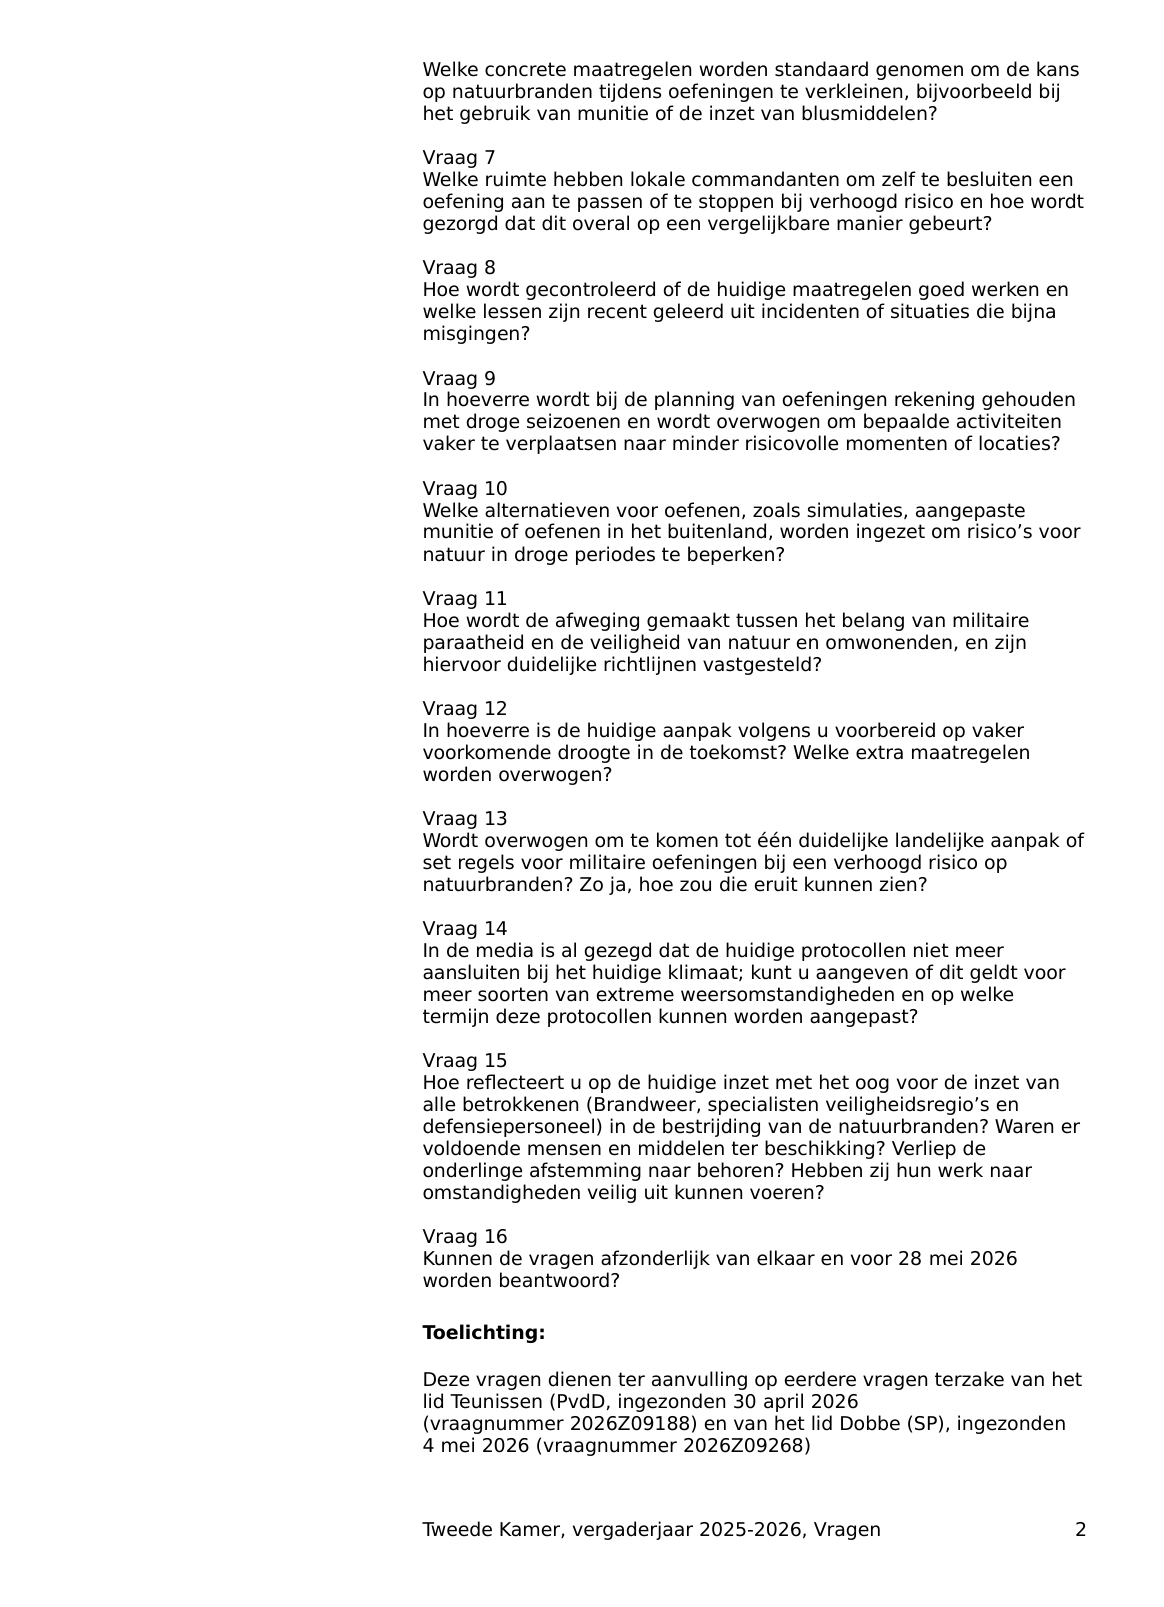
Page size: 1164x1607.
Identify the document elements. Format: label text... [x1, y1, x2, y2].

text Welke alternatieven voor oefenen, zoals simulaties, aangepaste munitie of oefenen in het buitenland, worden ingezet om risico’s voor natuur in droge periodes te beperken? [422, 499, 1087, 565]
text Vraag 10 [422, 477, 1087, 499]
text Vraag 11 [422, 588, 1087, 609]
text In de media is al gezegd dat de huidige protocollen niet meer aansluiten bij het huidige klimaat; kunt u aangeven of dit geldt voor meer soorten van extreme weersomstandigheden en op welke termijn deze protocollen kunnen worden aangepast? [422, 940, 1087, 1028]
text Vraag 14 [422, 918, 1087, 940]
subtitle Toelichting: [422, 1322, 1087, 1344]
text Vraag 8 [422, 257, 1087, 279]
text Vraag 9 [422, 367, 1087, 389]
text Deze vragen dienen ter aanvulling op eerdere vragen terzake van het lid Teunissen (PvdD, ingezonden 30 april 2026 (vraagnummer 2026Z09188) en van het lid Dobbe (SP), ingezonden 4 mei 2026 (vraagnummer 2026Z09268) [422, 1369, 1087, 1457]
text Vraag 15 [422, 1050, 1087, 1072]
text Kunnen de vragen afzonderlijk van elkaar en voor 28 mei 2026 worden beantwoord? [422, 1248, 1087, 1292]
text Hoe wordt de afweging gemaakt tussen het belang van militaire paraatheid en de veiligheid van natuur en omwonenden, en zijn hiervoor duidelijke richtlijnen vastgesteld? [422, 609, 1087, 676]
text Welke concrete maatregelen worden standaard genomen om de kans op natuurbranden tijdens oefeningen te verkleinen, bijvoorbeeld bij het gebruik van munitie of de inzet van blusmiddelen? [422, 59, 1087, 125]
text Welke ruimte hebben lokale commandanten om zelf te besluiten een oefening aan te passen of te stoppen bij verhoogd risico en hoe wordt gezorgd dat dit overal op een vergelijkbare manier gebeurt? [422, 169, 1087, 235]
text In hoeverre is de huidige aanpak volgens u voorbereid op vaker voorkomende droogte in de toekomst? Welke extra maatregelen worden overwogen? [422, 720, 1087, 786]
text Vraag 16 [422, 1226, 1087, 1248]
text In hoeverre wordt bij de planning van oefeningen rekening gehouden met droge seizoenen en wordt overwogen om bepaalde activiteiten vaker te verplaatsen naar minder risicovolle momenten of locaties? [422, 389, 1087, 455]
text Vraag 13 [422, 808, 1087, 830]
text Vraag 7 [422, 147, 1087, 169]
text Vraag 12 [422, 698, 1087, 720]
text Hoe reflecteert u op de huidige inzet met het oog voor de inzet van alle betrokkenen (Brandweer, specialisten veiligheidsregio’s en defensiepersoneel) in de bestrijding van de natuurbranden? Waren er voldoende mensen en middelen ter beschikking? Verliep de onderlinge afstemming naar behoren? Hebben zij hun werk naar omstandigheden veilig uit kunnen voeren? [422, 1072, 1087, 1204]
text Hoe wordt gecontroleerd of de huidige maatregelen goed werken en welke lessen zijn recent geleerd uit incidenten of situaties die bijna misgingen? [422, 279, 1087, 345]
text Wordt overwogen om te komen tot één duidelijke landelijke aanpak of set regels voor militaire oefeningen bij een verhoogd risico op natuurbranden? Zo ja, hoe zou die eruit kunnen zien? [422, 830, 1087, 896]
